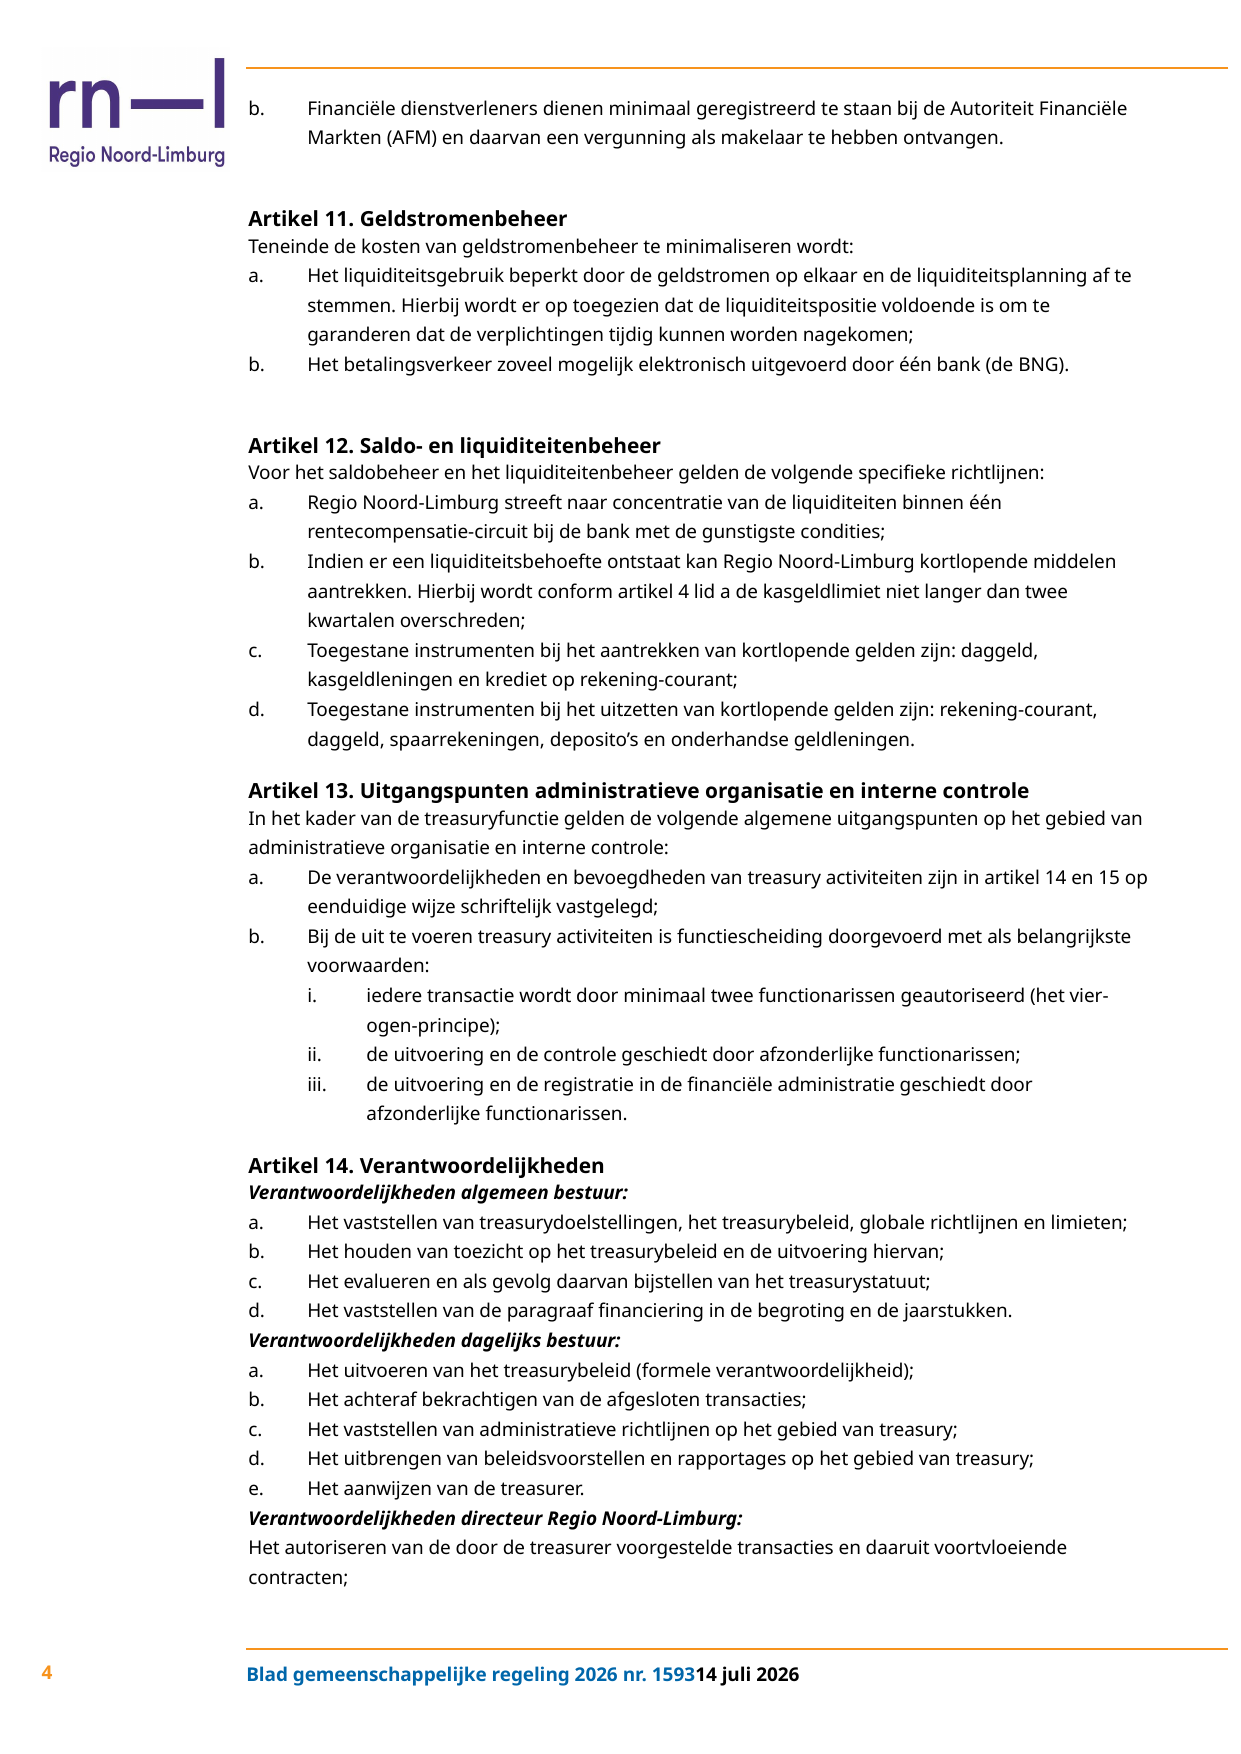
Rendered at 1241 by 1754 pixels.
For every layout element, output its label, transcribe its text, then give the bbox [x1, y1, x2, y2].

list Het vaststellen van treasurydoelstellingen, het treasurybeleid, globale richtlijnen en limieten; [248, 1209, 1152, 1235]
list Indien er een liquiditeitsbehoefte ontstaat kan Regio Noord-Limburg kortlopende middelen aantrekken. Hierbij wordt conform artikel 4 lid a de kasgeldlimiet niet langer dan twee kwartalen overschreden; [248, 548, 1152, 633]
list de uitvoering en de controle geschiedt door afzonderlijke functionarissen; [307, 1041, 1152, 1067]
text Het autoriseren van de door de treasurer voorgestelde transacties en daaruit voortvloeiende contracten; [248, 1534, 1152, 1590]
list Toegestane instrumenten bij het aantrekken van kortlopende gelden zijn: daggeld, kasgeldleningen en krediet op rekening-courant; [248, 637, 1152, 692]
list Het liquiditeitsgebruik beperkt door de geldstromen op elkaar en de liquiditeitsplanning af te stemmen. Hierbij wordt er op toegezien dat de liquiditeitspositie voldoende is om te garanderen dat de verplichtingen tijdig kunnen worden nagekomen; [248, 262, 1152, 347]
text Artikel 14. Verantwoordelijkheden [248, 1151, 1152, 1179]
text Artikel 13. Uitgangspunten administratieve organisatie en interne controle [248, 776, 1152, 805]
text Verantwoordelijkheden dagelijks bestuur: [248, 1327, 1152, 1353]
list Het uitbrengen van beleidsvoorstellen en rapportages op het gebied van treasury; [248, 1446, 1152, 1471]
list Het houden van toezicht op het treasurybeleid en de uitvoering hiervan; [248, 1238, 1152, 1264]
list Bij de uit te voeren treasury activiteiten is functiescheiding doorgevoerd met als belangrijkste voorwaarden: [248, 923, 1152, 978]
list Toegestane instrumenten bij het uitzetten van kortlopende gelden zijn: rekening-courant, daggeld, spaarrekeningen, deposito’s en onderhandse geldleningen. [248, 696, 1152, 752]
list Het evalueren en als gevolg daarvan bijstellen van het treasurystatuut; [248, 1268, 1152, 1294]
list Financiële dienstverleners dienen minimaal geregistreerd te staan bij de Autoriteit Financiële Markten (AFM) en daarvan een vergunning als makelaar te hebben ontvangen. [248, 95, 1152, 150]
list Het vaststellen van de paragraaf financiering in de begroting en de jaarstukken. [248, 1298, 1152, 1323]
text Verantwoordelijkheden algemeen bestuur: [248, 1179, 1152, 1205]
list Het betalingsverkeer zoveel mogelijk elektronisch uitgevoerd door één bank (de BNG). [248, 351, 1152, 377]
text Artikel 12. Saldo- en liquiditeitenbeheer [248, 431, 1152, 459]
list Het uitvoeren van het treasurybeleid (formele verantwoordelijkheid); [248, 1357, 1152, 1383]
picture [41, 47, 231, 172]
list Het aanwijzen van de treasurer. [248, 1475, 1152, 1501]
list Het vaststellen van administratieve richtlijnen op het gebied van treasury; [248, 1416, 1152, 1442]
text Artikel 11. Geldstromenbeheer [248, 204, 1152, 233]
list iedere transactie wordt door minimaal twee functionarissen geautoriseerd (het vier-ogen-principe); [307, 982, 1152, 1037]
list De verantwoordelijkheden en bevoegdheden van treasury activiteiten zijn in artikel 14 en 15 op eenduidige wijze schriftelijk vastgelegd; [248, 864, 1152, 919]
text Voor het saldobeheer en het liquiditeitenbeheer gelden de volgende specifieke richtlijnen: [248, 459, 1152, 485]
list Het achteraf bekrachtigen van de afgesloten transacties; [248, 1386, 1152, 1412]
text In het kader van de treasuryfunctie gelden de volgende algemene uitgangspunten op het gebied van administratieve organisatie en interne controle: [248, 805, 1152, 860]
list de uitvoering en de registratie in de financiële administratie geschiedt door afzonderlijke functionarissen. [307, 1071, 1152, 1126]
text Teneinde de kosten van geldstromenbeheer te minimaliseren wordt: [248, 233, 1152, 258]
text Verantwoordelijkheden directeur Regio Noord-Limburg: [248, 1505, 1152, 1531]
list Regio Noord-Limburg streeft naar concentratie van de liquiditeiten binnen één rentecompensatie-circuit bij de bank met de gunstigste condities; [248, 489, 1152, 544]
